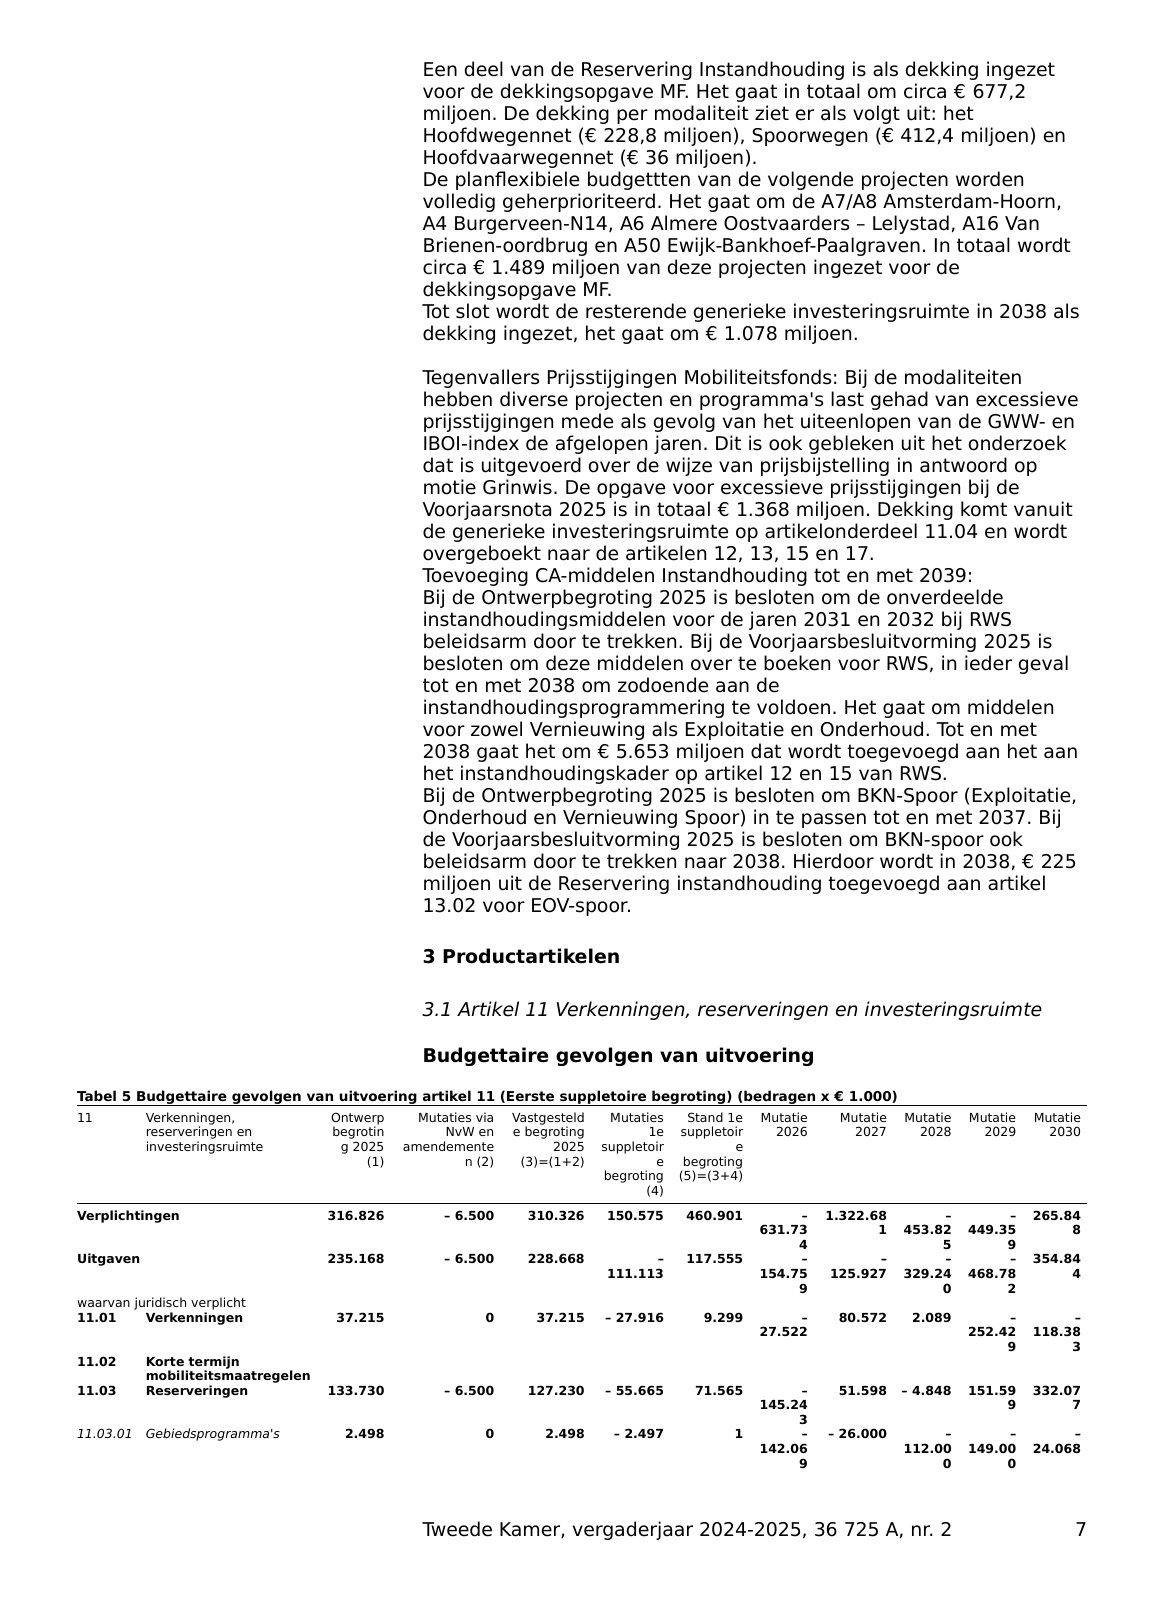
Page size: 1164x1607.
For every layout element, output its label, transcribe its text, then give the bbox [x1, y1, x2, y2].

table_cell 2.498 [321, 1428, 390, 1471]
table_cell 37.215 [321, 1311, 390, 1354]
table_cell Verkenningen, reserveringen en investeringsruimte [140, 1106, 321, 1203]
table_cell [1022, 1296, 1087, 1311]
table_cell 265.848 [1022, 1204, 1087, 1252]
table_cell 1 [670, 1428, 749, 1471]
table_cell [814, 1355, 893, 1384]
table_cell – 27.916 [591, 1311, 670, 1354]
table_cell Vastgestelde begroting 2025 (3)=(1+2) [500, 1106, 591, 1203]
table_cell 0 [390, 1311, 500, 1354]
table_cell Mutaties via NvW en amendementen (2) [390, 1106, 500, 1203]
table_cell 151.599 [957, 1384, 1022, 1427]
table_cell Mutatie 2030 [1022, 1106, 1087, 1203]
table_cell – 112.000 [893, 1428, 957, 1471]
table_cell Korte termijn mobiliteitsmaatregelen [140, 1355, 321, 1384]
table_cell 2.498 [500, 1428, 591, 1471]
table_cell Verplichtingen [77, 1204, 321, 1252]
table_cell 11.03 [77, 1384, 140, 1427]
table_cell [749, 1296, 813, 1311]
table_cell – 252.429 [957, 1311, 1022, 1354]
table_cell 460.901 [670, 1204, 749, 1252]
table_cell – 6.500 [390, 1253, 500, 1296]
subtitle 3.1 Artikel 11 Verkenningen, reserveringen en investeringsruimte [422, 998, 1087, 1020]
table_cell Mutaties 1e suppletoire begroting (4) [591, 1106, 670, 1203]
table_cell 2.089 [893, 1311, 957, 1354]
table_cell Mutatie 2027 [814, 1106, 893, 1203]
table_cell 127.230 [500, 1384, 591, 1427]
table_cell – 631.734 [749, 1204, 813, 1252]
table_cell 9.299 [670, 1311, 749, 1354]
text De planflexibiele budgettten van de volgende projecten worden volledig geherprioriteerd. Het gaat om de A7/A8 Amsterdam-Hoorn, A4 Burgerveen-N14, A6 Almere Oostvaarders – Lelystad, A16 Van Brienen-oordbrug en A50 Ewijk-Bankhoef-Paalgraven. In totaal wordt circa € 1.489 miljoen van deze projecten ingezet voor de dekkingsopgave MF. [422, 169, 1087, 301]
text Een deel van de Reservering Instandhouding is als dekking ingezet voor de dekkingsopgave MF. Het gaat in totaal om circa € 677,2 miljoen. De dekking per modaliteit ziet er als volgt uit: het Hoofdwegennet (€ 228,8 miljoen), Spoorwegen (€ 412,4 miljoen) en Hoofdvaarwegennet (€ 36 miljoen). [422, 59, 1087, 169]
table_cell – 118.383 [1022, 1311, 1087, 1354]
table_cell 228.668 [500, 1253, 591, 1296]
table_cell waarvan juridisch verplicht [77, 1296, 321, 1311]
table_cell 332.077 [1022, 1384, 1087, 1427]
text Bij de Ontwerpbegroting 2025 is besloten om de onverdeelde instandhoudingsmiddelen voor de jaren 2031 en 2032 bij RWS beleidsarm door te trekken. Bij de Voorjaarsbesluitvorming 2025 is besloten om deze middelen over te boeken voor RWS, in ieder geval tot en met 2038 om zodoende aan de instandhoudingsprogrammering te voldoen. Het gaat om middelen voor zowel Vernieuwing als Exploitatie en Onderhoud. Tot en met 2038 gaat het om € 5.653 miljoen dat wordt toegevoegd aan het aan het instandhoudingskader op artikel 12 en 15 van RWS. [422, 587, 1087, 784]
table_cell – 468.782 [957, 1253, 1022, 1296]
table_cell – 4.848 [893, 1384, 957, 1427]
table_cell 316.826 [321, 1204, 390, 1252]
table_cell – 6.500 [390, 1204, 500, 1252]
table_cell – 149.000 [957, 1428, 1022, 1471]
table_cell Verkenningen [140, 1311, 321, 1354]
table_cell – 2.497 [591, 1428, 670, 1471]
table_cell 133.730 [321, 1384, 390, 1427]
table_cell Mutatie 2026 [749, 1106, 813, 1203]
table_cell Stand 1e suppletoire begroting (5)=(3+4) [670, 1106, 749, 1203]
table_cell [591, 1296, 670, 1311]
table_cell [1022, 1355, 1087, 1384]
table_cell 150.575 [591, 1204, 670, 1252]
table_cell [670, 1355, 749, 1384]
table_cell 310.326 [500, 1204, 591, 1252]
text Bij de Ontwerpbegroting 2025 is besloten om BKN-Spoor (Exploitatie, Onderhoud en Vernieuwing Spoor) in te passen tot en met 2037. Bij de Voorjaarsbesluitvorming 2025 is besloten om BKN-spoor ook beleidsarm door te trekken naar 2038. Hierdoor wordt in 2038, € 225 miljoen uit de Reservering instandhouding toegevoegd aan artikel 13.02 voor EOV-spoor. [422, 784, 1087, 916]
table_cell Gebiedsprogramma's [140, 1428, 321, 1471]
table_cell 11.01 [77, 1311, 140, 1354]
text Tegenvallers Prijsstijgingen Mobiliteitsfonds: Bij de modaliteiten hebben diverse projecten en programma's last gehad van excessieve prijsstijgingen mede als gevolg van het uiteenlopen van de GWW- en IBOI-index de afgelopen jaren. Dit is ook gebleken uit het onderzoek dat is uitgevoerd over de wijze van prijsbijstelling in antwoord op motie Grinwis. De opgave voor excessieve prijsstijgingen bij de Voorjaarsnota 2025 is in totaal € 1.368 miljoen. Dekking komt vanuit de generieke investeringsruimte op artikelonderdeel 11.04 en wordt overgeboekt naar de artikelen 12, 13, 15 en 17. [422, 367, 1087, 565]
table_cell Uitgaven [77, 1253, 321, 1296]
table_cell 51.598 [814, 1384, 893, 1427]
table_cell – 142.069 [749, 1428, 813, 1471]
table_cell 1.322.681 [814, 1204, 893, 1252]
table_cell 117.555 [670, 1253, 749, 1296]
table_cell [500, 1355, 591, 1384]
table_cell 11.02 [77, 1355, 140, 1384]
table_cell 11 [77, 1106, 140, 1203]
table_cell Ontwerpbegroting 2025 (1) [321, 1106, 390, 1203]
subtitle 3 Productartikelen [422, 946, 1087, 968]
table_cell [500, 1296, 591, 1311]
table_cell 235.168 [321, 1253, 390, 1296]
table_cell [893, 1355, 957, 1384]
table_cell [321, 1355, 390, 1384]
table_cell – 145.243 [749, 1384, 813, 1427]
table_cell [390, 1296, 500, 1311]
table_cell – 125.927 [814, 1253, 893, 1296]
table_cell 37.215 [500, 1311, 591, 1354]
table_cell 80.572 [814, 1311, 893, 1354]
table_cell 0 [390, 1428, 500, 1471]
table_cell – 26.000 [814, 1428, 893, 1471]
table_cell 71.565 [670, 1384, 749, 1427]
table_cell [957, 1296, 1022, 1311]
table_cell [321, 1296, 390, 1311]
table_cell – 6.500 [390, 1384, 500, 1427]
table_cell [749, 1355, 813, 1384]
table_cell – 449.359 [957, 1204, 1022, 1252]
table_header Tabel 5 Budgettaire gevolgen van uitvoering artikel 11 (Eerste suppletoire begroting) (bedragen x € 1.000) [77, 1089, 1087, 1105]
table_cell Mutatie 2029 [957, 1106, 1022, 1203]
table_cell [957, 1355, 1022, 1384]
table_cell – 27.522 [749, 1311, 813, 1354]
text Tot slot wordt de resterende generieke investeringsruimte in 2038 als dekking ingezet, het gaat om € 1.078 miljoen. [422, 301, 1087, 345]
table_cell – 111.113 [591, 1253, 670, 1296]
table_cell Reserveringen [140, 1384, 321, 1427]
table_cell – 154.759 [749, 1253, 813, 1296]
text Toevoeging CA-middelen Instandhouding tot en met 2039: [422, 565, 1087, 587]
table_cell – 453.825 [893, 1204, 957, 1252]
table_cell [814, 1296, 893, 1311]
table_cell [591, 1355, 670, 1384]
table_cell [893, 1296, 957, 1311]
table_cell – 55.665 [591, 1384, 670, 1427]
table_cell Mutatie 2028 [893, 1106, 957, 1203]
subtitle Budgettaire gevolgen van uitvoering [422, 1045, 1087, 1067]
table_cell – 24.068 [1022, 1428, 1087, 1471]
table_cell 11.03.01 [77, 1428, 140, 1471]
table_cell – 329.240 [893, 1253, 957, 1296]
table_cell [670, 1296, 749, 1311]
table_cell [390, 1355, 500, 1384]
table_cell 354.844 [1022, 1253, 1087, 1296]
